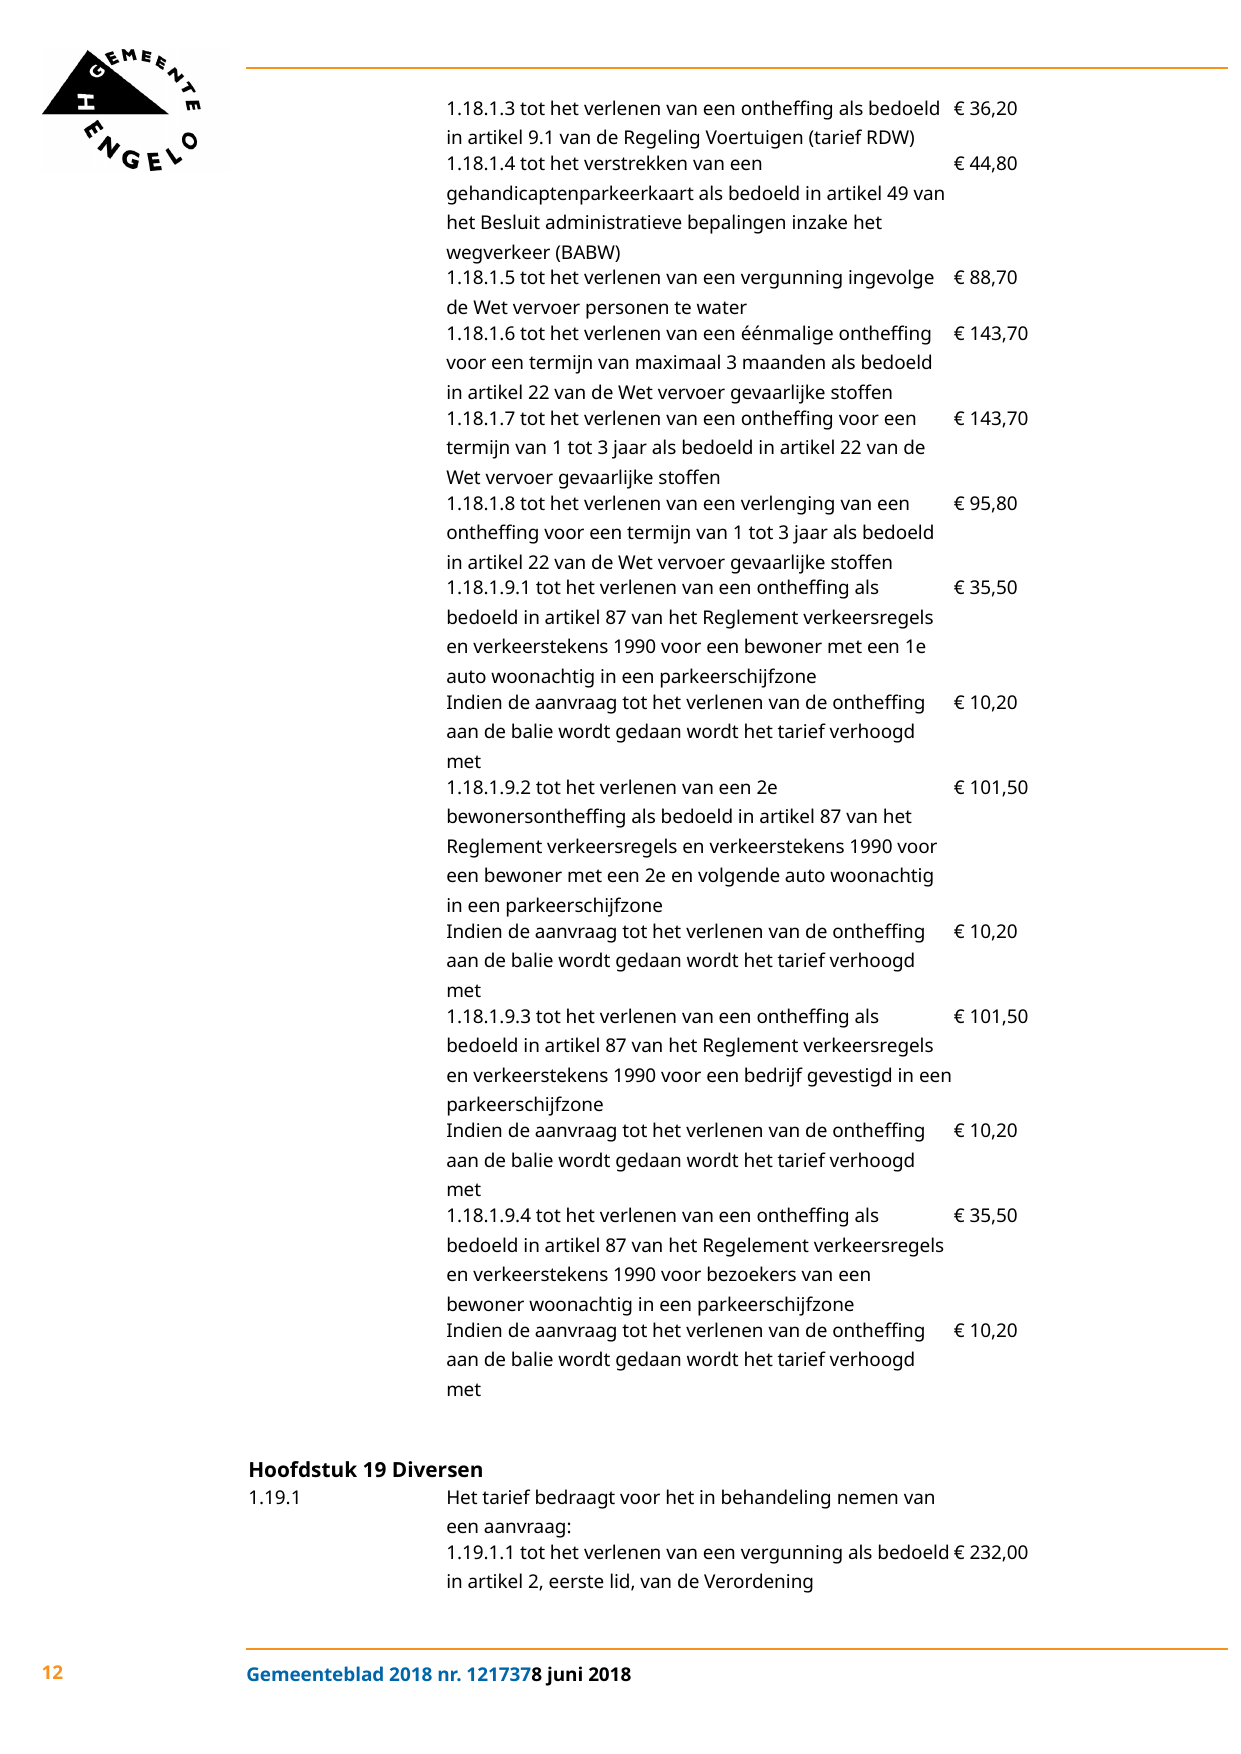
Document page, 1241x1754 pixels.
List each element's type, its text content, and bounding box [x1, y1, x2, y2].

table_cell [248, 1317, 446, 1402]
table_cell [248, 490, 446, 574]
table_cell [248, 575, 446, 689]
table_cell € 95,80 [954, 490, 1152, 574]
table_header 1.19.1 [248, 1484, 446, 1539]
table_cell 1.18.1.9.4 tot het verlenen van een ontheffing als bedoeld in artikel 87 van het Regelement verkeersregels en verkeerstekens 1990 voor bezoekers van een bewoner woonachtig in een parkeerschijfzone [446, 1202, 954, 1317]
table_cell 1.18.1.7 tot het verlenen van een ontheffing voor een termijn van 1 tot 3 jaar als bedoeld in artikel 22 van de Wet vervoer gevaarlijke stoffen [446, 405, 954, 490]
table_cell 1.19.1.1 tot het verlenen van een vergunning als bedoeld in artikel 2, eerste lid, van de Verordening [446, 1539, 954, 1594]
table_cell € 10,20 [954, 1317, 1152, 1402]
table_header Het tarief bedraagt voor het in behandeling nemen van een aanvraag: [446, 1484, 954, 1539]
table_cell [248, 265, 446, 320]
table_cell [248, 918, 446, 1003]
table_cell [248, 1202, 446, 1317]
table_cell 1.18.1.9.1 tot het verlenen van een ontheffing als bedoeld in artikel 87 van het Reglement verkeersregels en verkeerstekens 1990 voor een bewoner met een 1e auto woonachtig in een parkeerschijfzone [446, 575, 954, 689]
table_cell Indien de aanvraag tot het verlenen van de ontheffing aan de balie wordt gedaan wordt het tarief verhoogd met [446, 1317, 954, 1402]
table_cell 1.18.1.9.3 tot het verlenen van een ontheffing als bedoeld in artikel 87 van het Reglement verkeersregels en verkeerstekens 1990 voor een bedrijf gevestigd in een parkeerschijfzone [446, 1003, 954, 1117]
table_cell € 35,50 [954, 1202, 1152, 1317]
table_cell Indien de aanvraag tot het verlenen van de ontheffing aan de balie wordt gedaan wordt het tarief verhoogd met [446, 1118, 954, 1202]
table_cell € 44,80 [954, 150, 1152, 264]
table_cell € 101,50 [954, 1003, 1152, 1117]
table_cell Indien de aanvraag tot het verlenen van de ontheffing aan de balie wordt gedaan wordt het tarief verhoogd met [446, 918, 954, 1003]
table_cell [248, 150, 446, 264]
table_cell [248, 689, 446, 774]
table_cell 1.18.1.3 tot het verlenen van een ontheffing als bedoeld in artikel 9.1 van de Regeling Voertuigen (tarief RDW) [446, 95, 954, 150]
table_cell [248, 1539, 446, 1594]
table_cell € 143,70 [954, 320, 1152, 405]
table_cell € 36,20 [954, 95, 1152, 150]
table_cell [248, 1118, 446, 1202]
table_cell Indien de aanvraag tot het verlenen van de ontheffing aan de balie wordt gedaan wordt het tarief verhoogd met [446, 689, 954, 774]
table_cell € 35,50 [954, 575, 1152, 689]
text Hoofdstuk 19 Diversen [248, 1455, 1152, 1484]
table_cell € 10,20 [954, 689, 1152, 774]
table_header [954, 1484, 1152, 1539]
table_cell 1.18.1.9.2 tot het verlenen van een 2e bewonersontheffing als bedoeld in artikel 87 van het Reglement verkeersregels en verkeerstekens 1990 voor een bewoner met een 2e en volgende auto woonachtig in een parkeerschijfzone [446, 774, 954, 918]
table_cell [248, 95, 446, 150]
table_cell € 88,70 [954, 265, 1152, 320]
table_cell [248, 1003, 446, 1117]
table_cell 1.18.1.8 tot het verlenen van een verlenging van een ontheffing voor een termijn van 1 tot 3 jaar als bedoeld in artikel 22 van de Wet vervoer gevaarlijke stoffen [446, 490, 954, 574]
table_cell € 10,20 [954, 918, 1152, 1003]
table_cell € 232,00 [954, 1539, 1152, 1594]
table_cell € 10,20 [954, 1118, 1152, 1202]
table_cell € 101,50 [954, 774, 1152, 918]
table_cell 1.18.1.5 tot het verlenen van een vergunning ingevolge de Wet vervoer personen te water [446, 265, 954, 320]
table_cell € 143,70 [954, 405, 1152, 490]
table_cell [248, 405, 446, 490]
table_cell 1.18.1.6 tot het verlenen van een éénmalige ontheffing voor een termijn van maximaal 3 maanden als bedoeld in artikel 22 van de Wet vervoer gevaarlijke stoffen [446, 320, 954, 405]
table_cell 1.18.1.4 tot het verstrekken van een gehandicaptenparkeerkaart als bedoeld in artikel 49 van het Besluit administratieve bepalingen inzake het wegverkeer (BABW) [446, 150, 954, 264]
table_cell [248, 774, 446, 918]
picture [41, 47, 231, 172]
table_cell [248, 320, 446, 405]
